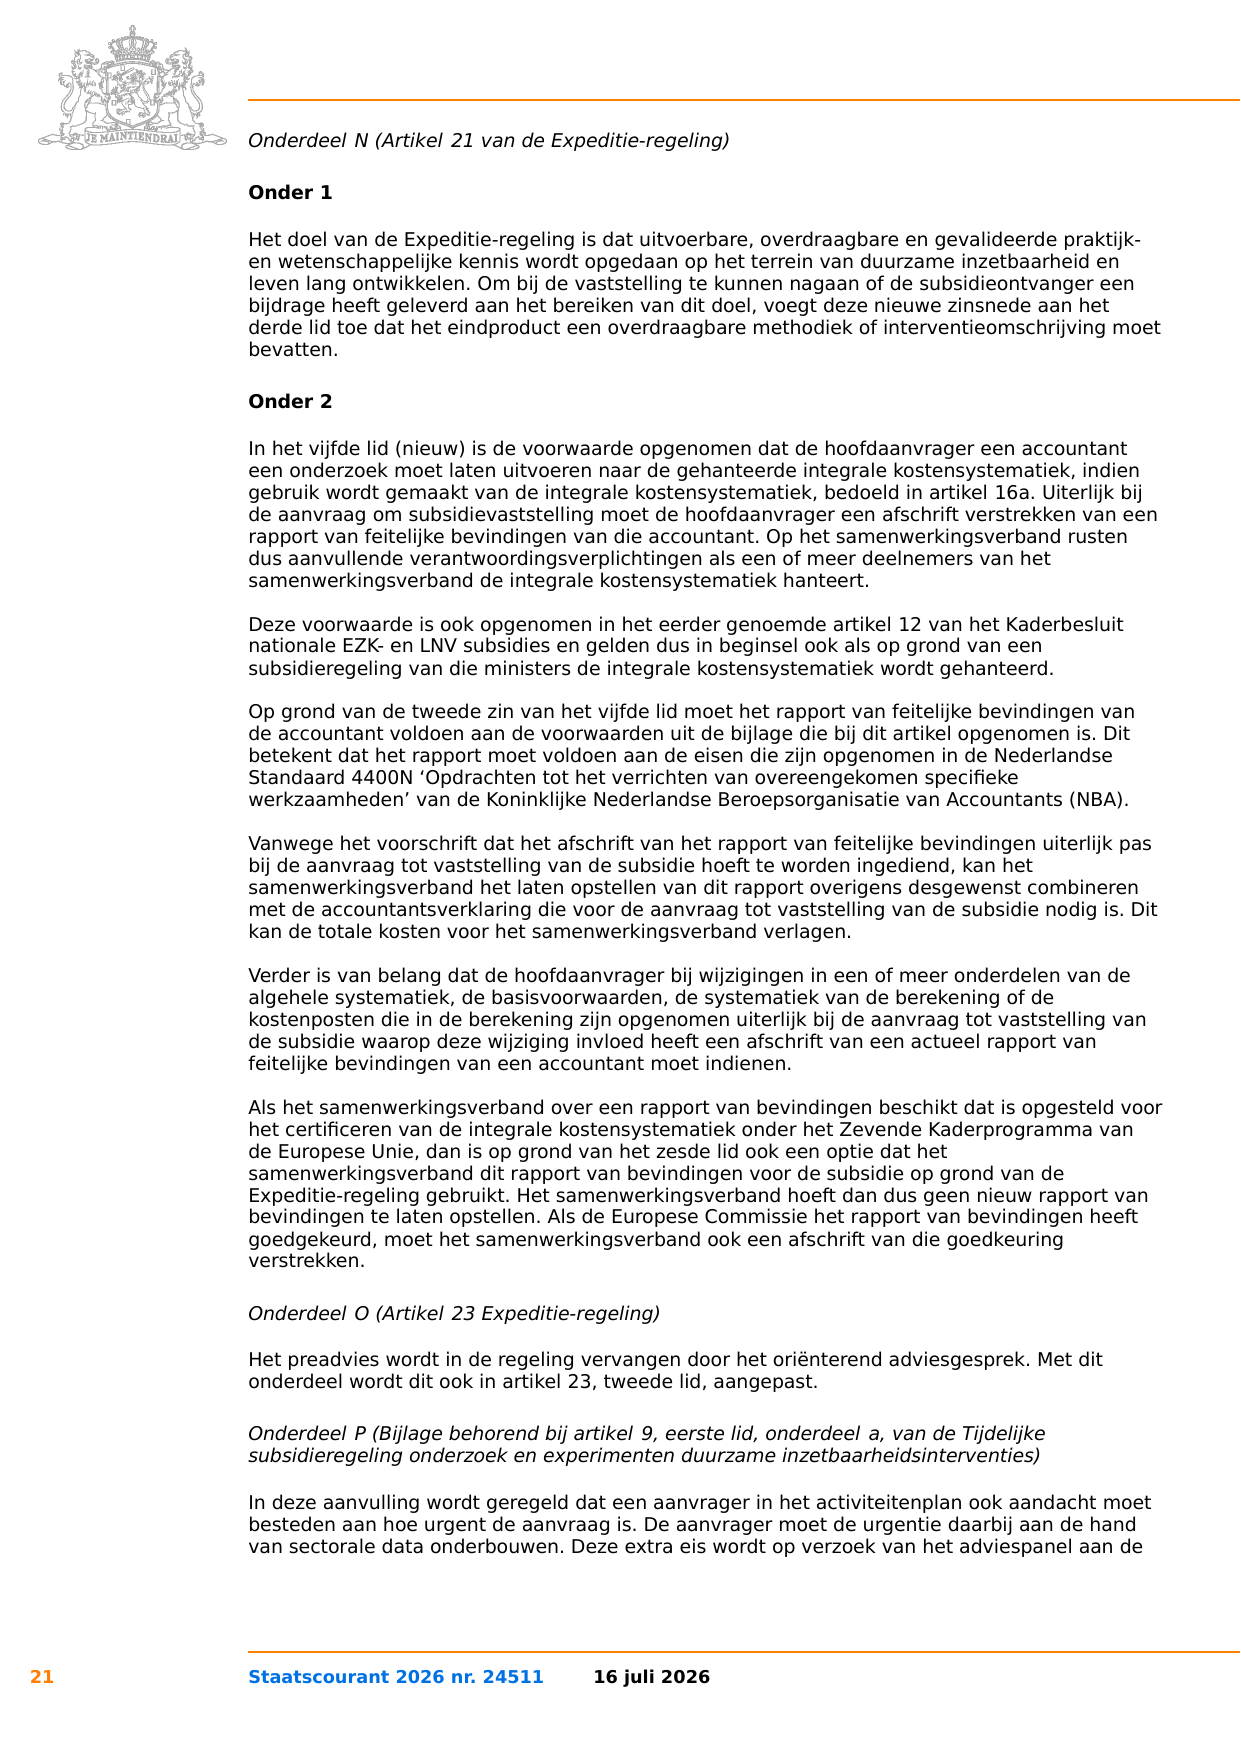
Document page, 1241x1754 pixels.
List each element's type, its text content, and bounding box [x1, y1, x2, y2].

text In het vijfde lid (nieuw) is de voorwaarde opgenomen dat de hoofdaanvrager een accountant een onderzoek moet laten uitvoeren naar de gehanteerde integrale kostensystematiek, indien gebruik wordt gemaakt van de integrale kostensystematiek, bedoeld in artikel 16a. Uiterlijk bij de aanvraag om subsidievaststelling moet de hoofdaanvrager een afschrift verstrekken van een rapport van feitelijke bevindingen van die accountant. Op het samenwerkingsverband rusten dus aanvullende verantwoordingsverplichtingen als een of meer deelnemers van het samenwerkingsverband de integrale kostensystematiek hanteert. [248, 438, 1163, 592]
text Op grond van de tweede zin van het vijfde lid moet het rapport van feitelijke bevindingen van de accountant voldoen aan de voorwaarden uit de bijlage die bij dit artikel opgenomen is. Dit betekent dat het rapport moet voldoen aan de eisen die zijn opgenomen in de Nederlandse Standaard 4400N ‘Opdrachten tot het verrichten van overeengekomen specifieke werkzaamheden’ van de Koninklijke Nederlandse Beroepsorganisatie van Accountants (NBA). [248, 701, 1163, 811]
text In deze aanvulling wordt geregeld dat een aanvrager in het activiteitenplan ook aandacht moet besteden aan hoe urgent de aanvraag is. De aanvrager moet de urgentie daarbij aan de hand van sectorale data onderbouwen. Deze extra eis wordt op verzoek van het adviespanel aan de [248, 1492, 1163, 1558]
subtitle Onder 1 [248, 182, 1163, 204]
subtitle Onder 2 [248, 391, 1163, 413]
text Deze voorwaarde is ook opgenomen in het eerder genoemde artikel 12 van het Kaderbesluit nationale EZK- en LNV subsidies en gelden dus in beginsel ook als op grond van een subsidieregeling van die ministers de integrale kostensystematiek wordt gehanteerd. [248, 613, 1163, 679]
picture [38, 25, 227, 150]
text Vanwege het voorschrift dat het afschrift van het rapport van feitelijke bevindingen uiterlijk pas bij de aanvraag tot vaststelling van de subsidie hoeft te worden ingediend, kan het samenwerkingsverband het laten opstellen van dit rapport overigens desgewenst combineren met de accountantsverklaring die voor de aanvraag tot vaststelling van de subsidie nodig is. Dit kan de totale kosten voor het samenwerkingsverband verlagen. [248, 833, 1163, 943]
subtitle Onderdeel P (Bijlage behorend bij artikel 9, eerste lid, onderdeel a, van de Tijdelijke subsidieregeling onderzoek en experimenten duurzame inzetbaarheidsinterventies) [248, 1423, 1163, 1467]
text Verder is van belang dat de hoofdaanvrager bij wijzigingen in een of meer onderdelen van de algehele systematiek, de basisvoorwaarden, de systematiek van de berekening of de kostenposten die in de berekening zijn opgenomen uiterlijk bij de aanvraag tot vaststelling van de subsidie waarop deze wijziging invloed heeft een afschrift van een actueel rapport van feitelijke bevindingen van een accountant moet indienen. [248, 965, 1163, 1075]
text Als het samenwerkingsverband over een rapport van bevindingen beschikt dat is opgesteld voor het certificeren van de integrale kostensystematiek onder het Zevende Kaderprogramma van de Europese Unie, dan is op grond van het zesde lid ook een optie dat het samenwerkingsverband dit rapport van bevindingen voor de subsidie op grond van de Expeditie-regeling gebruikt. Het samenwerkingsverband hoeft dan dus geen nieuw rapport van bevindingen te laten opstellen. Als de Europese Commissie het rapport van bevindingen heeft goedgekeurd, moet het samenwerkingsverband ook een afschrift van die goedkeuring verstrekken. [248, 1097, 1163, 1272]
subtitle Onderdeel N (Artikel 21 van de Expeditie-regeling) [248, 130, 1163, 152]
subtitle Onderdeel O (Artikel 23 Expeditie-regeling) [248, 1302, 1163, 1324]
text Het doel van de Expeditie-regeling is dat uitvoerbare, overdraagbare en gevalideerde praktijk- en wetenschappelijke kennis wordt opgedaan op het terrein van duurzame inzetbaarheid en leven lang ontwikkelen. Om bij de vaststelling te kunnen nagaan of de subsidieontvanger een bijdrage heeft geleverd aan het bereiken van dit doel, voegt deze nieuwe zinsnede aan het derde lid toe dat het eindproduct een overdraagbare methodiek of interventieomschrijving moet bevatten. [248, 229, 1163, 361]
text Het preadvies wordt in de regeling vervangen door het oriënterend adviesgesprek. Met dit onderdeel wordt dit ook in artikel 23, tweede lid, aangepast. [248, 1349, 1163, 1393]
